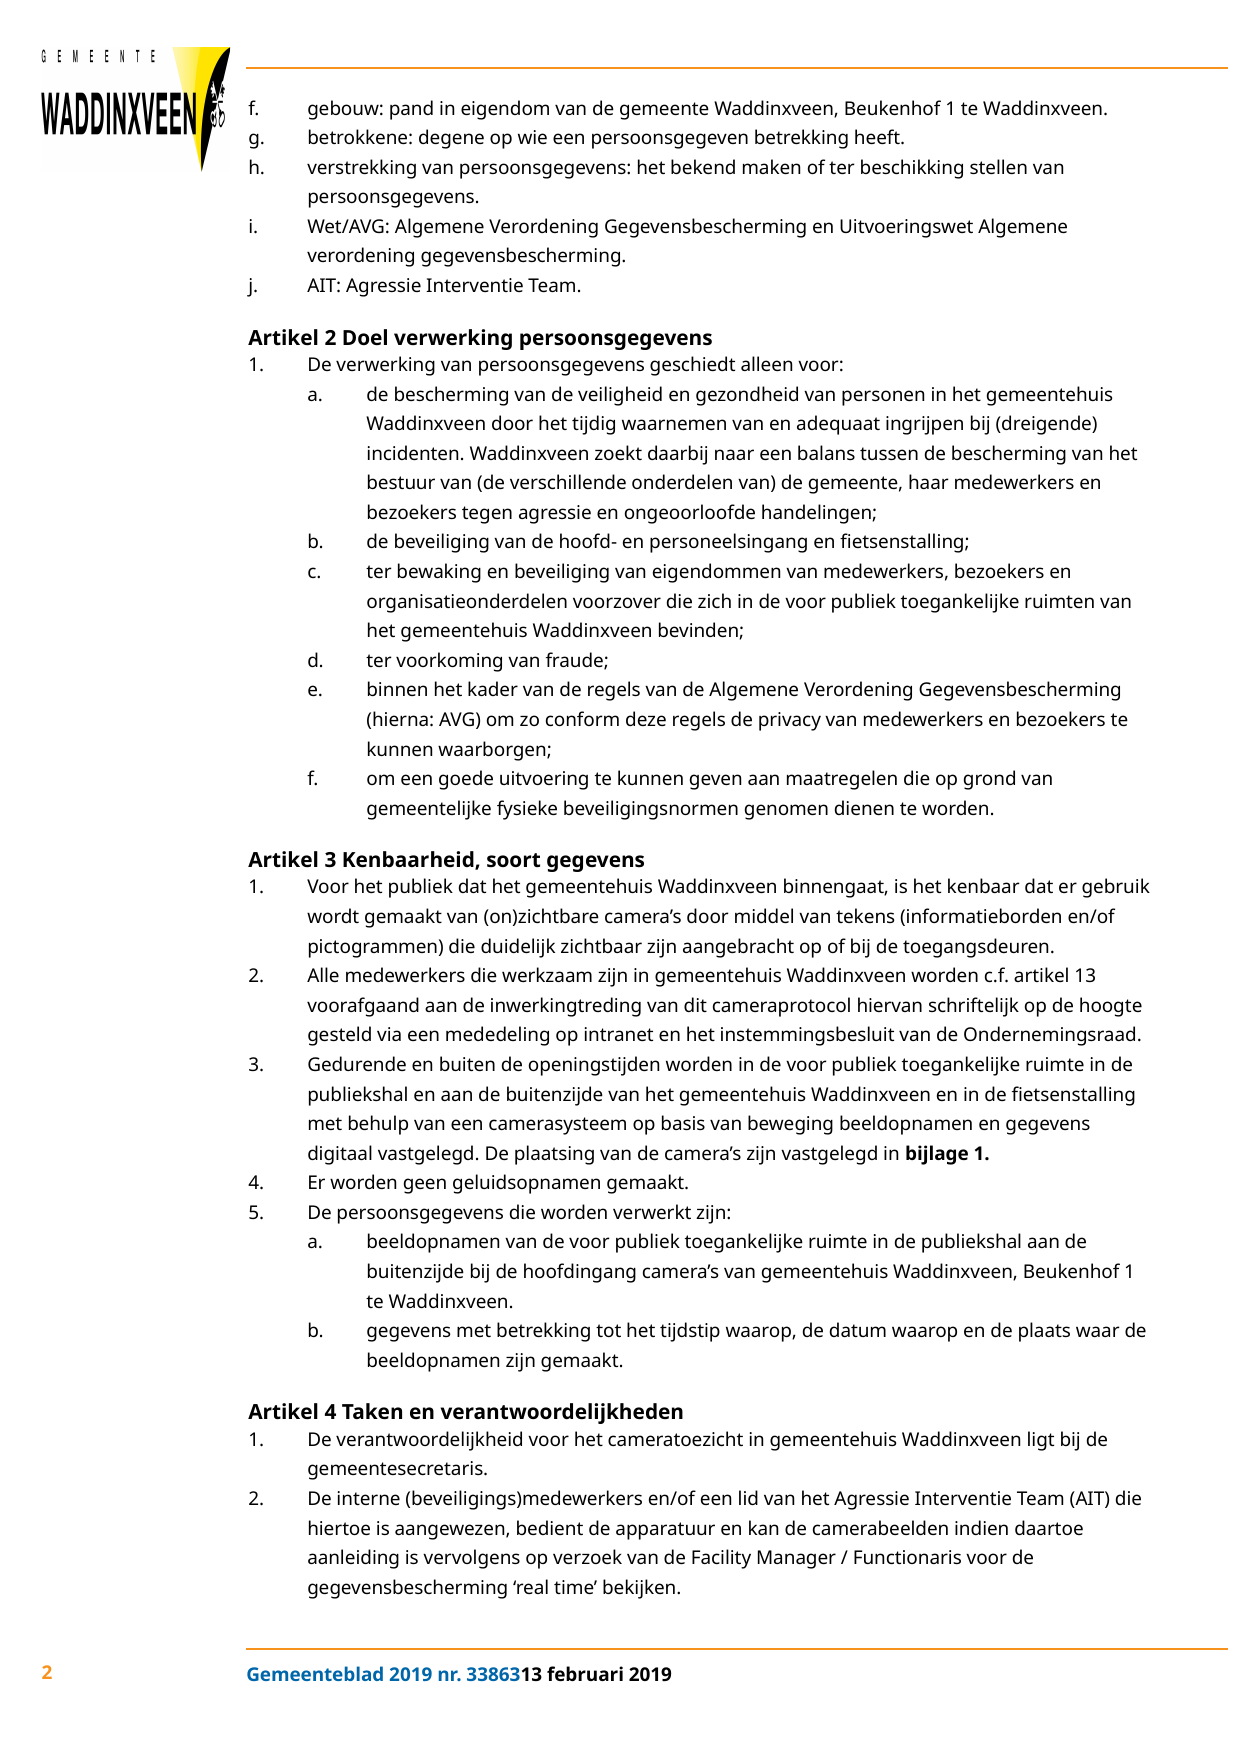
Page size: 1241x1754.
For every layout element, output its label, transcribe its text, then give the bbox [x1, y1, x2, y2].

list gegevens met betrekking tot het tijdstip waarop, de datum waarop en de plaats waar de beeldopnamen zijn gemaakt. [307, 1317, 1152, 1373]
list om een goede uitvoering te kunnen geven aan maatregelen die op grond van gemeentelijke fysieke beveiligingsnormen genomen dienen te worden. [307, 765, 1152, 821]
list AIT: Agressie Interventie Team. [248, 272, 1152, 298]
picture [41, 47, 231, 172]
list betrokkene: degene op wie een persoonsgegeven betrekking heeft. [248, 124, 1152, 150]
list Alle medewerkers die werkzaam zijn in gemeentehuis Waddinxveen worden c.f. artikel 13 voorafgaand aan de inwerkingtreding van dit cameraprotocol hiervan schriftelijk op de hoogte gesteld via een mededeling op intranet en het instemmingsbesluit van de Ondernemingsraad. [248, 962, 1152, 1047]
text Artikel 3 Kenbaarheid, soort gegevens [248, 845, 1152, 874]
list de beveiliging van de hoofd- en personeelsingang en fietsenstalling; [307, 529, 1152, 554]
list De verwerking van persoonsgegevens geschiedt alleen voor: [248, 351, 1152, 377]
list De verantwoordelijkheid voor het cameratoezicht in gemeentehuis Waddinxveen ligt bij de gemeentesecretaris. [248, 1426, 1152, 1481]
list De persoonsgegevens die worden verwerkt zijn: [248, 1199, 1152, 1225]
list verstrekking van persoonsgegevens: het bekend maken of ter beschikking stellen van persoonsgegevens. [248, 154, 1152, 209]
list ter bewaking en beveiliging van eigendommen van medewerkers, bezoekers en organisatieonderdelen voorzover die zich in de voor publiek toegankelijke ruimten van het gemeentehuis Waddinxveen bevinden; [307, 558, 1152, 643]
list Gedurende en buiten de openingstijden worden in de voor publiek toegankelijke ruimte in de publiekshal en aan de buitenzijde van het gemeentehuis Waddinxveen en in de fietsenstalling met behulp van een camerasysteem op basis van beweging beeldopnamen en gegevens digitaal vastgelegd. De plaatsing van de camera’s zijn vastgelegd in bijlage 1. [248, 1051, 1152, 1166]
list beeldopnamen van de voor publiek toegankelijke ruimte in de publiekshal aan de buitenzijde bij de hoofdingang camera’s van gemeentehuis Waddinxveen, Beukenhof 1 te Waddinxveen. [307, 1229, 1152, 1314]
list De interne (beveiligings)medewerkers en/of een lid van het Agressie Interventie Team (AIT) die hiertoe is aangewezen, bedient de apparatuur en kan de camerabeelden indien daartoe aanleiding is vervolgens op verzoek van de Facility Manager / Functionaris voor de gegevensbescherming ‘real time’ bekijken. [248, 1485, 1152, 1599]
list Er worden geen geluidsopnamen gemaakt. [248, 1169, 1152, 1195]
list binnen het kader van de regels van de Algemene Verordening Gegevensbescherming (hierna: AVG) om zo conform deze regels de privacy van medewerkers en bezoekers te kunnen waarborgen; [307, 677, 1152, 761]
text Artikel 2 Doel verwerking persoonsgegevens [248, 323, 1152, 351]
list ter voorkoming van fraude; [307, 647, 1152, 673]
list gebouw: pand in eigendom van de gemeente Waddinxveen, Beukenhof 1 te Waddinxveen. [248, 95, 1152, 121]
list Wet/AVG: Algemene Verordening Gegevensbescherming en Uitvoeringswet Algemene verordening gegevensbescherming. [248, 213, 1152, 268]
text Artikel 4 Taken en verantwoordelijkheden [248, 1397, 1152, 1426]
list de bescherming van de veiligheid en gezondheid van personen in het gemeentehuis Waddinxveen door het tijdig waarnemen van en adequaat ingrijpen bij (dreigende) incidenten. Waddinxveen zoekt daarbij naar een balans tussen de bescherming van het bestuur van (de verschillende onderdelen van) de gemeente, haar medewerkers en bezoekers tegen agressie en ongeoorloofde handelingen; [307, 381, 1152, 525]
list Voor het publiek dat het gemeentehuis Waddinxveen binnengaat, is het kenbaar dat er gebruik wordt gemaakt van (on)zichtbare camera’s door middel van tekens (informatieborden en/of pictogrammen) die duidelijk zichtbaar zijn aangebracht op of bij de toegangsdeuren. [248, 874, 1152, 959]
